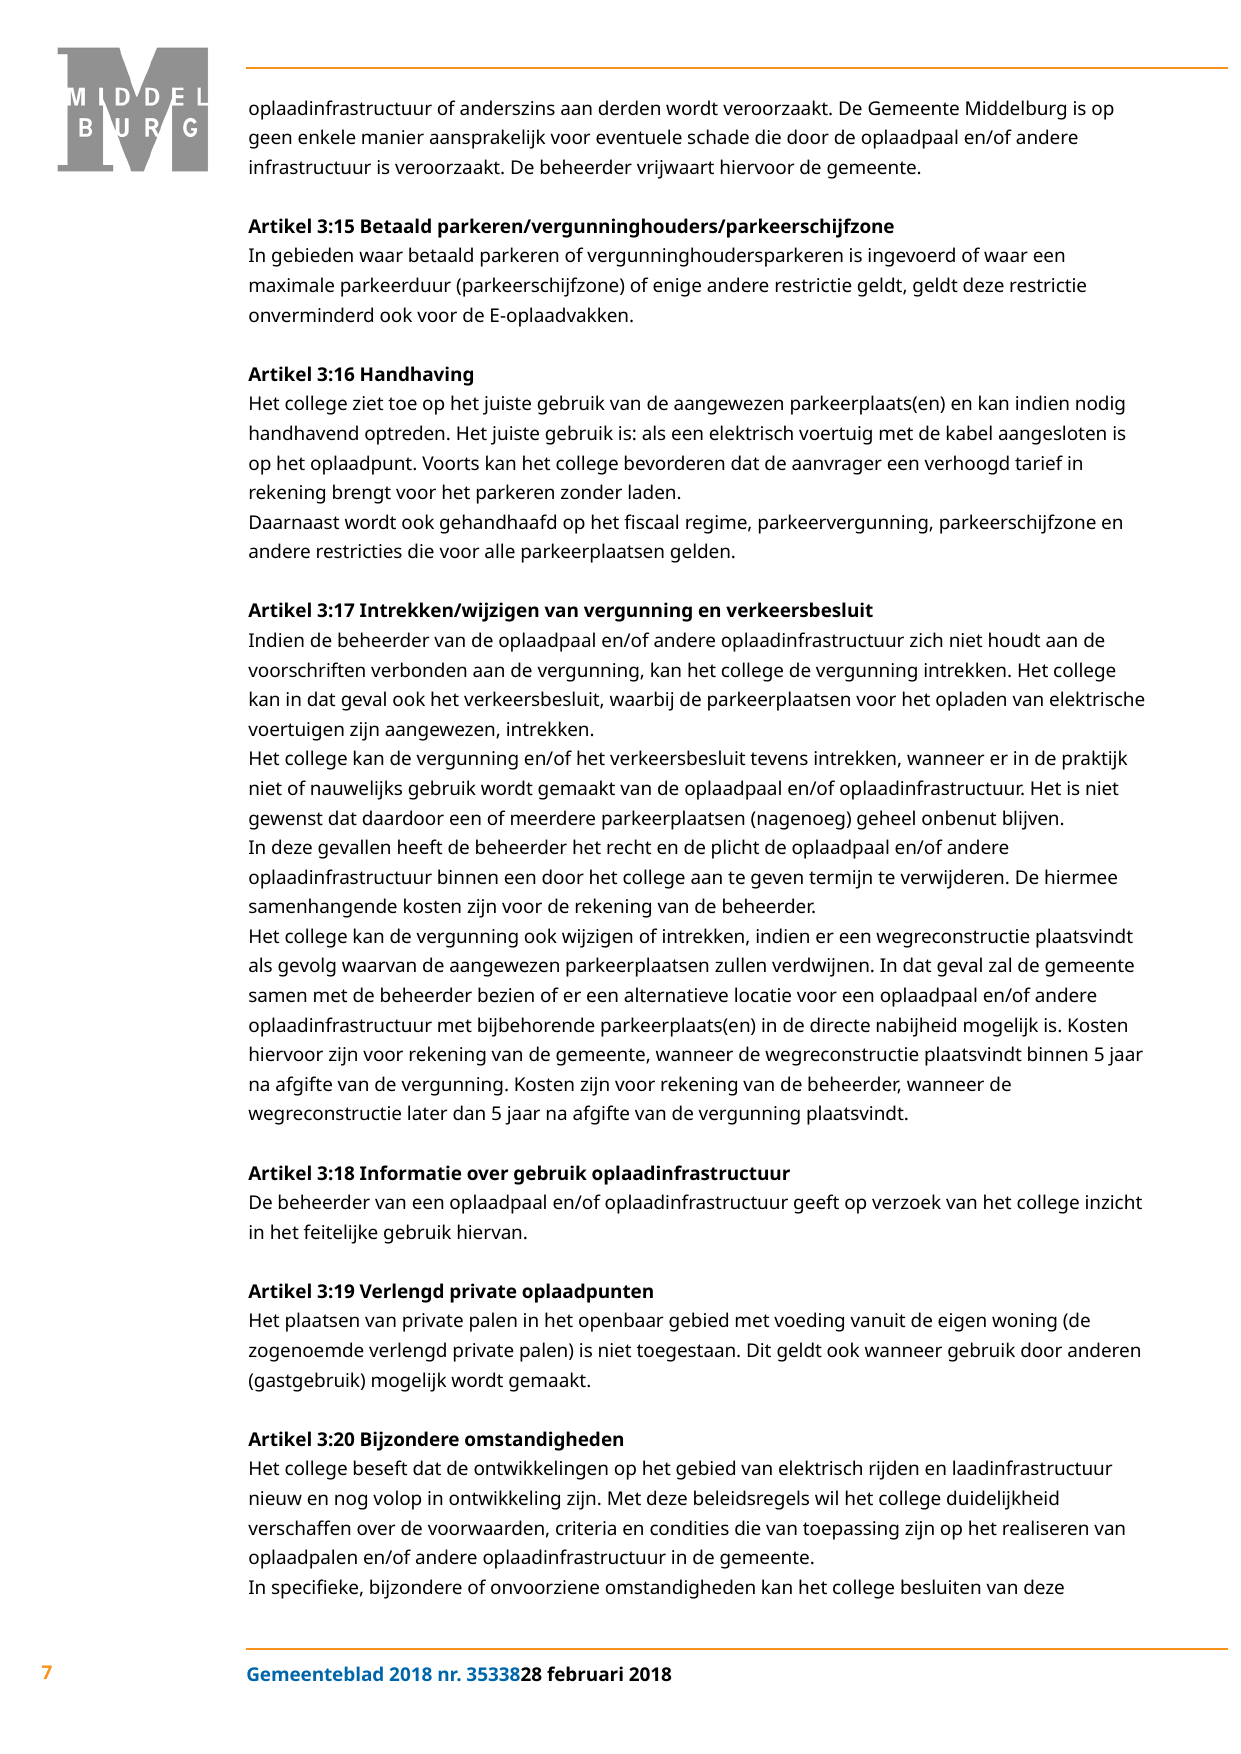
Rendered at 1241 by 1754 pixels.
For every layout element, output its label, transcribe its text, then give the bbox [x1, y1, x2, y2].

text Het college kan de vergunning en/of het verkeersbesluit tevens intrekken, wanneer er in de praktijk niet of nauwelijks gebruik wordt gemaakt van de oplaadpaal en/of oplaadinfrastructuur. Het is niet gewenst dat daardoor een of meerdere parkeerplaatsen (nagenoeg) geheel onbenut blijven. [248, 746, 1152, 831]
text In specifieke, bijzondere of onvoorziene omstandigheden kan het college besluiten van deze [248, 1574, 1152, 1600]
text Artikel 3:15 Betaald parkeren/vergunninghouders/parkeerschijfzone [248, 213, 1152, 239]
text Artikel 3:20 Bijzondere omstandigheden [248, 1426, 1152, 1452]
text Artikel 3:16 Handhaving [248, 361, 1152, 387]
text Het college ziet toe op het juiste gebruik van de aangewezen parkeerplaats(en) en kan indien nodig handhavend optreden. Het juiste gebruik is: als een elektrisch voertuig met de kabel aangesloten is op het oplaadpunt. Voorts kan het college bevorderen dat de aanvrager een verhoogd tarief in rekening brengt voor het parkeren zonder laden. [248, 391, 1152, 505]
text oplaadinfrastructuur of anderszins aan derden wordt veroorzaakt. De Gemeente Middelburg is op geen enkele manier aansprakelijk voor eventuele schade die door de oplaadpaal en/of andere infrastructuur is veroorzaakt. De beheerder vrijwaart hiervoor de gemeente. [248, 95, 1152, 180]
text Het plaatsen van private palen in het openbaar gebied met voeding vanuit de eigen woning (de zogenoemde verlengd private palen) is niet toegestaan. Dit geldt ook wanneer gebruik door anderen (gastgebruik) mogelijk wordt gemaakt. [248, 1308, 1152, 1393]
text Daarnaast wordt ook gehandhaafd op het fiscaal regime, parkeervergunning, parkeerschijfzone en andere restricties die voor alle parkeerplaatsen gelden. [248, 509, 1152, 564]
text De beheerder van een oplaadpaal en/of oplaadinfrastructuur geeft op verzoek van het college inzicht in het feitelijke gebruik hiervan. [248, 1189, 1152, 1245]
text Artikel 3:19 Verlengd private oplaadpunten [248, 1278, 1152, 1304]
text Het college kan de vergunning ook wijzigen of intrekken, indien er een wegreconstructie plaatsvindt als gevolg waarvan de aangewezen parkeerplaatsen zullen verdwijnen. In dat geval zal de gemeente samen met de beheerder bezien of er een alternatieve locatie voor een oplaadpaal en/of andere oplaadinfrastructuur met bijbehorende parkeerplaats(en) in de directe nabijheid mogelijk is. Kosten hiervoor zijn voor rekening van de gemeente, wanneer de wegreconstructie plaatsvindt binnen 5 jaar na afgifte van de vergunning. Kosten zijn voor rekening van de beheerder, wanneer de wegreconstructie later dan 5 jaar na afgifte van de vergunning plaatsvindt. [248, 923, 1152, 1126]
text In gebieden waar betaald parkeren of vergunninghoudersparkeren is ingevoerd of waar een maximale parkeerduur (parkeerschijfzone) of enige andere restrictie geldt, geldt deze restrictie onverminderd ook voor de E-oplaadvakken. [248, 243, 1152, 328]
text Artikel 3:18 Informatie over gebruik oplaadinfrastructuur [248, 1160, 1152, 1186]
text In deze gevallen heeft de beheerder het recht en de plicht de oplaadpaal en/of andere oplaadinfrastructuur binnen een door het college aan te geven termijn te verwijderen. De hiermee samenhangende kosten zijn voor de rekening van de beheerder. [248, 834, 1152, 919]
text Het college beseft dat de ontwikkelingen op het gebied van elektrisch rijden en laadinfrastructuur nieuw en nog volop in ontwikkeling zijn. Met deze beleidsregels wil het college duidelijkheid verschaffen over de voorwaarden, criteria en condities die van toepassing zijn op het realiseren van oplaadpalen en/of andere oplaadinfrastructuur in de gemeente. [248, 1456, 1152, 1570]
text Artikel 3:17 Intrekken/wijzigen van vergunning en verkeersbesluit [248, 598, 1152, 623]
picture [41, 47, 231, 172]
text Indien de beheerder van de oplaadpaal en/of andere oplaadinfrastructuur zich niet houdt aan de voorschriften verbonden aan de vergunning, kan het college de vergunning intrekken. Het college kan in dat geval ook het verkeersbesluit, waarbij de parkeerplaatsen voor het opladen van elektrische voertuigen zijn aangewezen, intrekken. [248, 627, 1152, 742]
